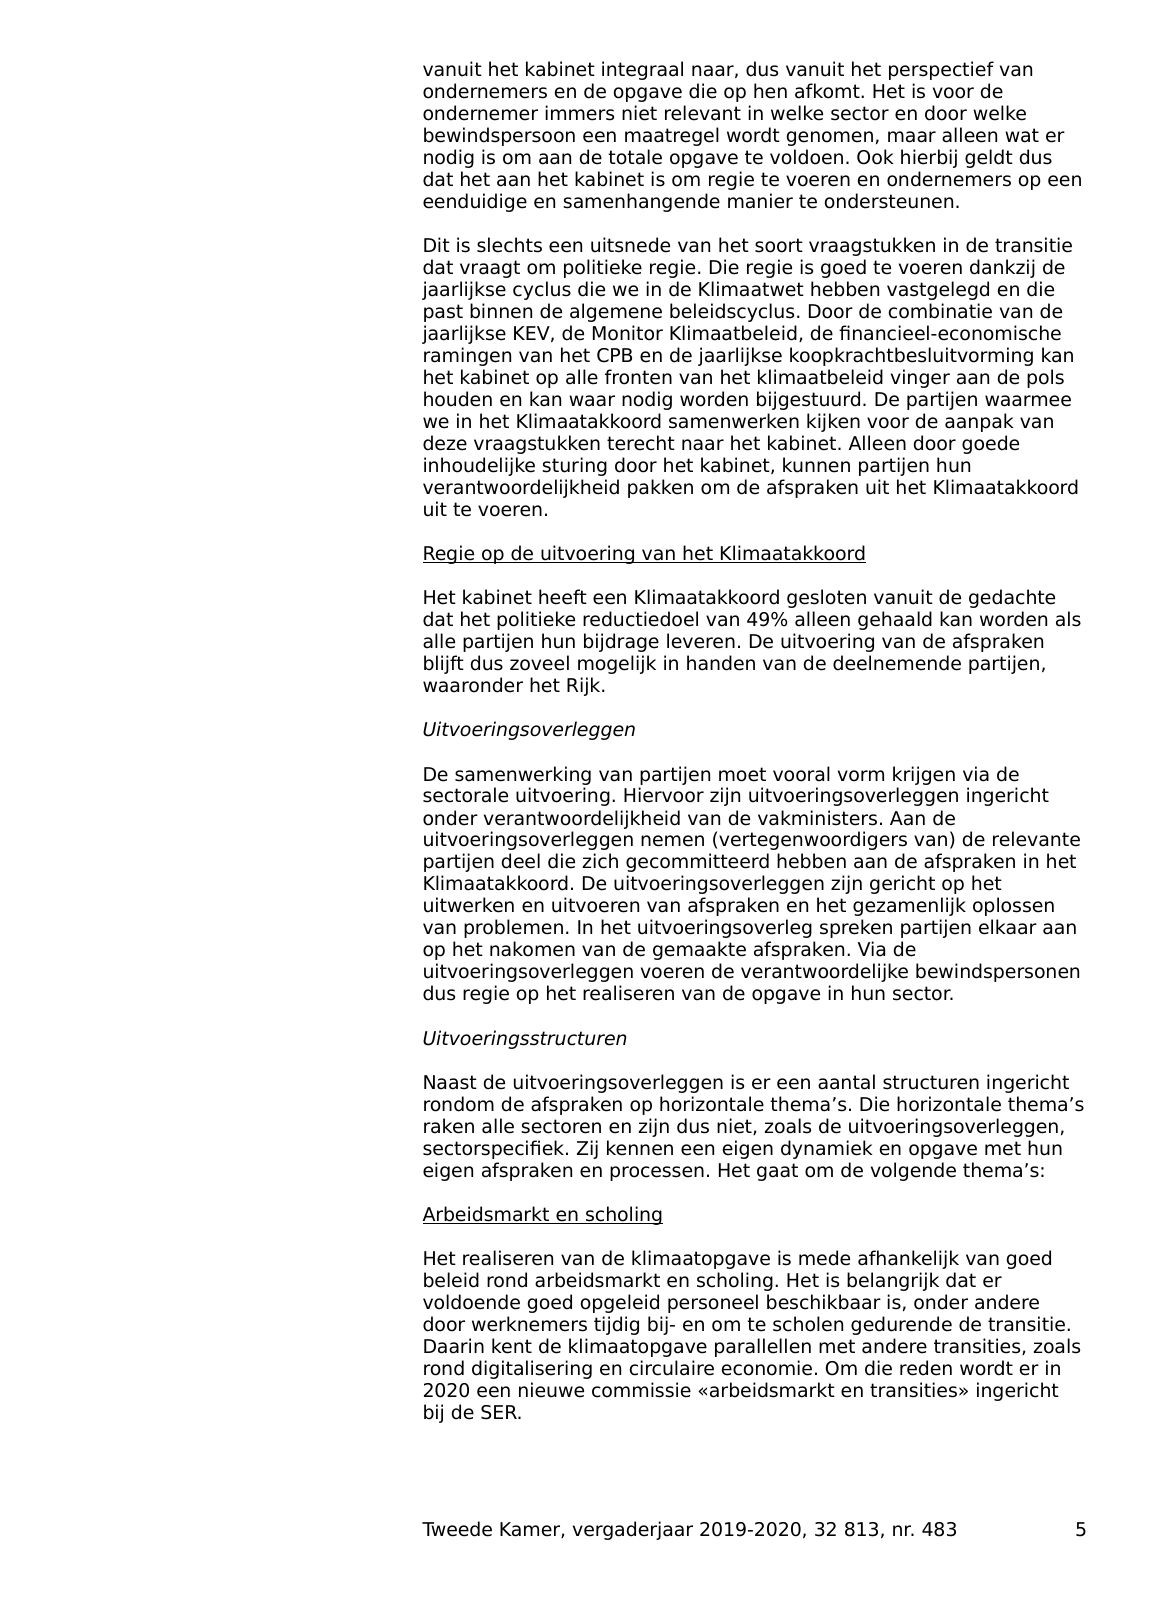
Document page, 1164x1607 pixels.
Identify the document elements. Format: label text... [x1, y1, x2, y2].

text Het kabinet heeft een Klimaatakkoord gesloten vanuit de gedachte dat het politieke reductiedoel van 49% alleen gehaald kan worden als alle partijen hun bijdrage leveren. De uitvoering van de afspraken blijft dus zoveel mogelijk in handen van de deelnemende partijen, waaronder het Rijk. [422, 587, 1087, 697]
text vanuit het kabinet integraal naar, dus vanuit het perspectief van ondernemers en de opgave die op hen afkomt. Het is voor de ondernemer immers niet relevant in welke sector en door welke bewindspersoon een maatregel wordt genomen, maar alleen wat er nodig is om aan de totale opgave te voldoen. Ook hierbij geldt dus dat het aan het kabinet is om regie te voeren en ondernemers op een eenduidige en samenhangende manier te ondersteunen. [422, 59, 1087, 213]
text Het realiseren van de klimaatopgave is mede afhankelijk van goed beleid rond arbeidsmarkt en scholing. Het is belangrijk dat er voldoende goed opgeleid personeel beschikbaar is, onder andere door werknemers tijdig bij- en om te scholen gedurende de transitie. Daarin kent de klimaatopgave parallellen met andere transities, zoals rond digitalisering en circulaire economie. Om die reden wordt er in 2020 een nieuwe commissie «arbeidsmarkt en transities» ingericht bij de SER. [422, 1248, 1087, 1424]
subtitle Regie op de uitvoering van het Klimaatakkoord [422, 543, 1087, 565]
subtitle Uitvoeringsstructuren [422, 1027, 1087, 1049]
subtitle Arbeidsmarkt en scholing [422, 1204, 1087, 1226]
text De samenwerking van partijen moet vooral vorm krijgen via de sectorale uitvoering. Hiervoor zijn uitvoeringsoverleggen ingericht onder verantwoordelijkheid van de vakministers. Aan de uitvoeringsoverleggen nemen (vertegenwoordigers van) de relevante partijen deel die zich gecommitteerd hebben aan de afspraken in het Klimaatakkoord. De uitvoeringsoverleggen zijn gericht op het uitwerken en uitvoeren van afspraken en het gezamenlijk oplossen van problemen. In het uitvoeringsoverleg spreken partijen elkaar aan op het nakomen van de gemaakte afspraken. Via de uitvoeringsoverleggen voeren de verantwoordelijke bewindspersonen dus regie op het realiseren van de opgave in hun sector. [422, 763, 1087, 1005]
text Dit is slechts een uitsnede van het soort vraagstukken in de transitie dat vraagt om politieke regie. Die regie is goed te voeren dankzij de jaarlijkse cyclus die we in de Klimaatwet hebben vastgelegd en die past binnen de algemene beleidscyclus. Door de combinatie van de jaarlijkse KEV, de Monitor Klimaatbeleid, de financieel-economische ramingen van het CPB en de jaarlijkse koopkrachtbesluitvorming kan het kabinet op alle fronten van het klimaatbeleid vinger aan de pols houden en kan waar nodig worden bijgestuurd. De partijen waarmee we in het Klimaatakkoord samenwerken kijken voor de aanpak van deze vraagstukken terecht naar het kabinet. Alleen door goede inhoudelijke sturing door het kabinet, kunnen partijen hun verantwoordelijkheid pakken om de afspraken uit het Klimaatakkoord uit te voeren. [422, 235, 1087, 521]
subtitle Uitvoeringsoverleggen [422, 719, 1087, 741]
text Naast de uitvoeringsoverleggen is er een aantal structuren ingericht rondom de afspraken op horizontale thema’s. Die horizontale thema’s raken alle sectoren en zijn dus niet, zoals de uitvoeringsoverleggen, sectorspecifiek. Zij kennen een eigen dynamiek en opgave met hun eigen afspraken en processen. Het gaat om de volgende thema’s: [422, 1072, 1087, 1181]
